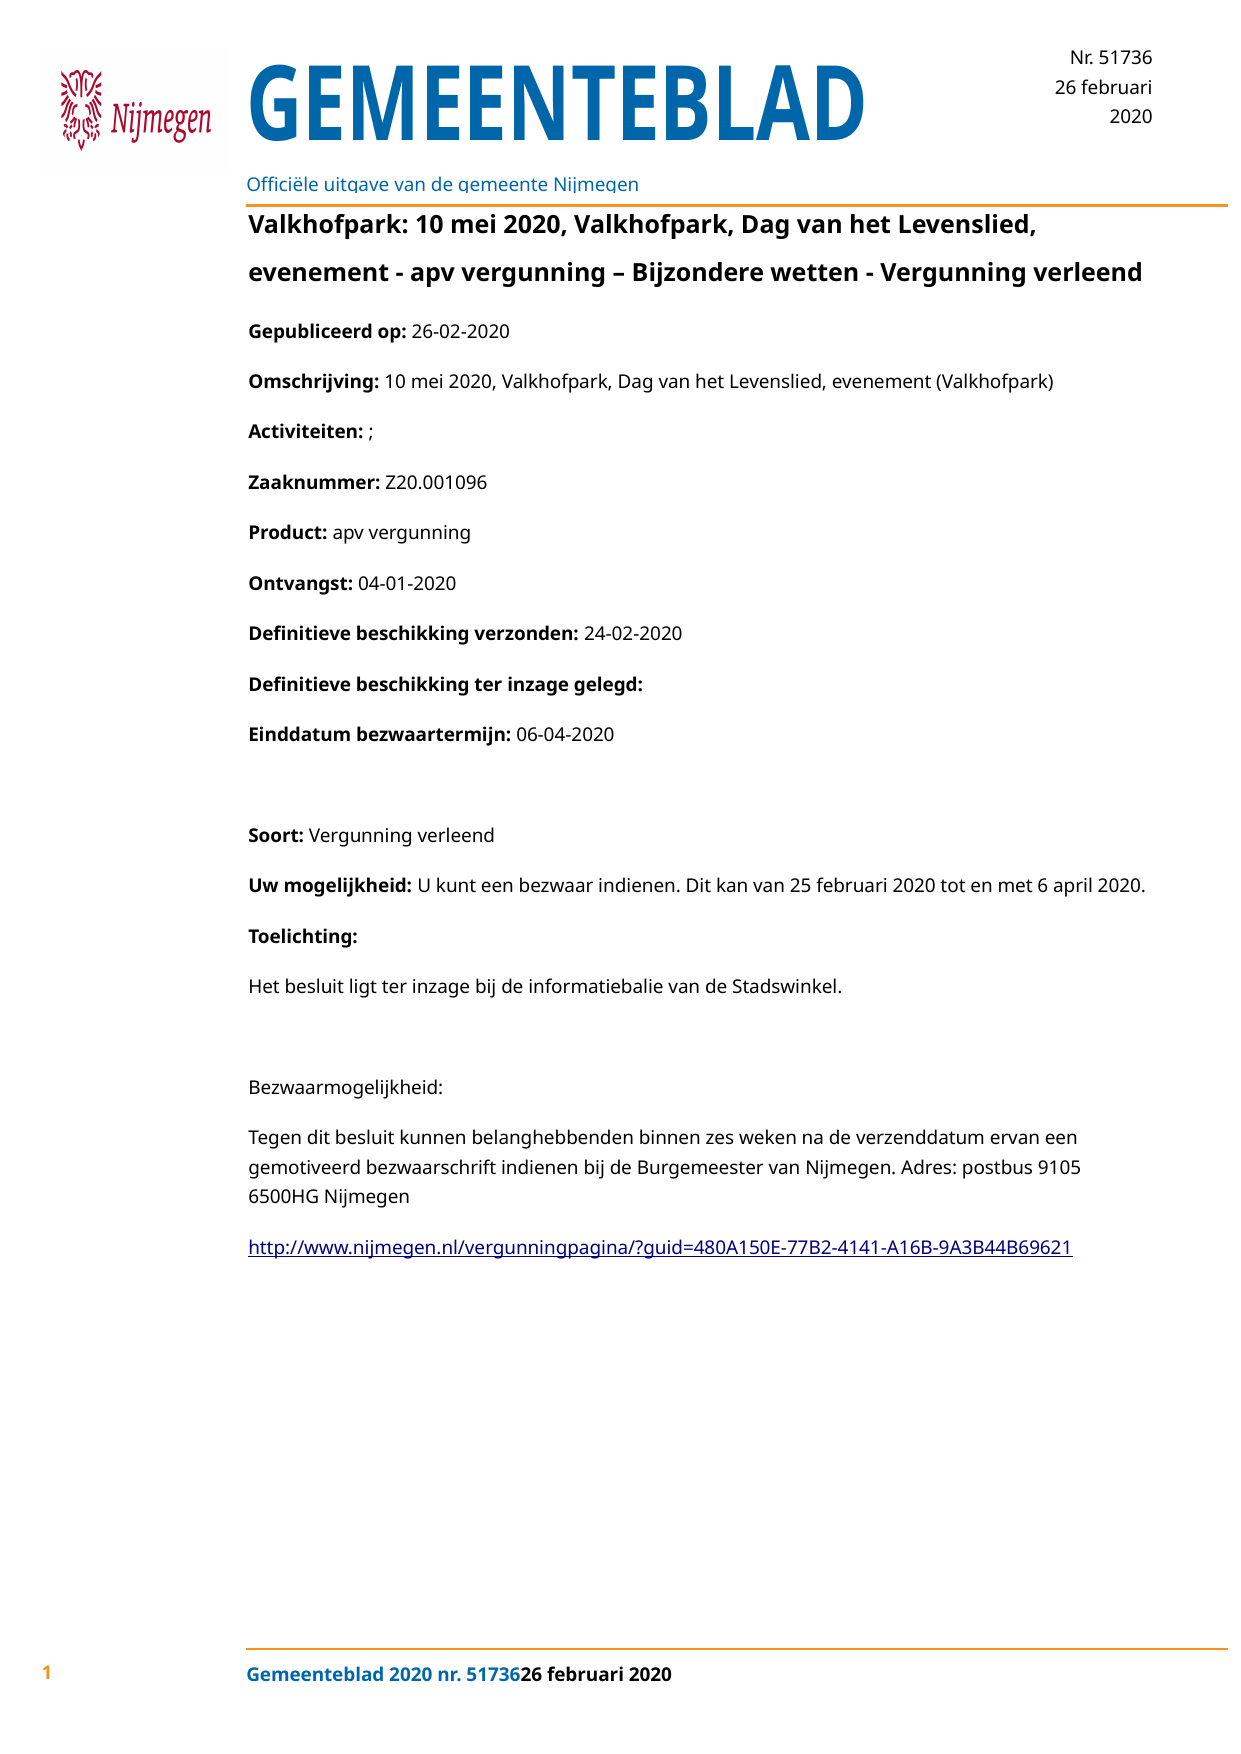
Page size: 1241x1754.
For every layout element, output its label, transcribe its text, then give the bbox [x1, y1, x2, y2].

text Toelichting: [248, 923, 1152, 949]
text Tegen dit besluit kunnen belanghebbenden binnen zes weken na de verzenddatum ervan een gemotiveerd bezwaarschrift indienen bij de Burgemeester van Nijmegen. Adres: postbus 9105 6500HG Nijmegen [248, 1124, 1152, 1209]
text Omschrijving: 10 mei 2020, Valkhofpark, Dag van het Levenslied, evenement (Valkhofpark) [248, 368, 1152, 394]
text Valkhofpark: 10 mei 2020, Valkhofpark, Dag van het Levenslied, evenement - apv vergunning – Bijzondere wetten - Vergunning verleend [248, 207, 1152, 288]
text Activiteiten: ; [248, 419, 1152, 444]
text Product: apv vergunning [248, 519, 1152, 545]
text Soort: Vergunning verleend [248, 822, 1152, 848]
text Zaaknummer: Z20.001096 [248, 469, 1152, 495]
text Gepubliceerd op: 26-02-2020 [248, 318, 1152, 344]
text Bezwaarmogelijkheid: [248, 1074, 1152, 1100]
text Uw mogelijkheid: U kunt een bezwaar indienen. Dit kan van 25 februari 2020 tot en met 6 april 2020. [248, 872, 1152, 898]
text Het besluit ligt ter inzage bij de informatiebalie van de Stadswinkel. [248, 973, 1152, 999]
text Ontvangst: 04-01-2020 [248, 570, 1152, 596]
text Einddatum bezwaartermijn: 06-04-2020 [248, 721, 1152, 747]
text Definitieve beschikking verzonden: 24-02-2020 [248, 620, 1152, 646]
text http://www.nijmegen.nl/vergunningpagina/?guid=480A150E-77B2-4141-A16B-9A3B44B69621 [248, 1234, 1152, 1260]
text Definitieve beschikking ter inzage gelegd: [248, 671, 1152, 697]
picture [41, 47, 231, 172]
